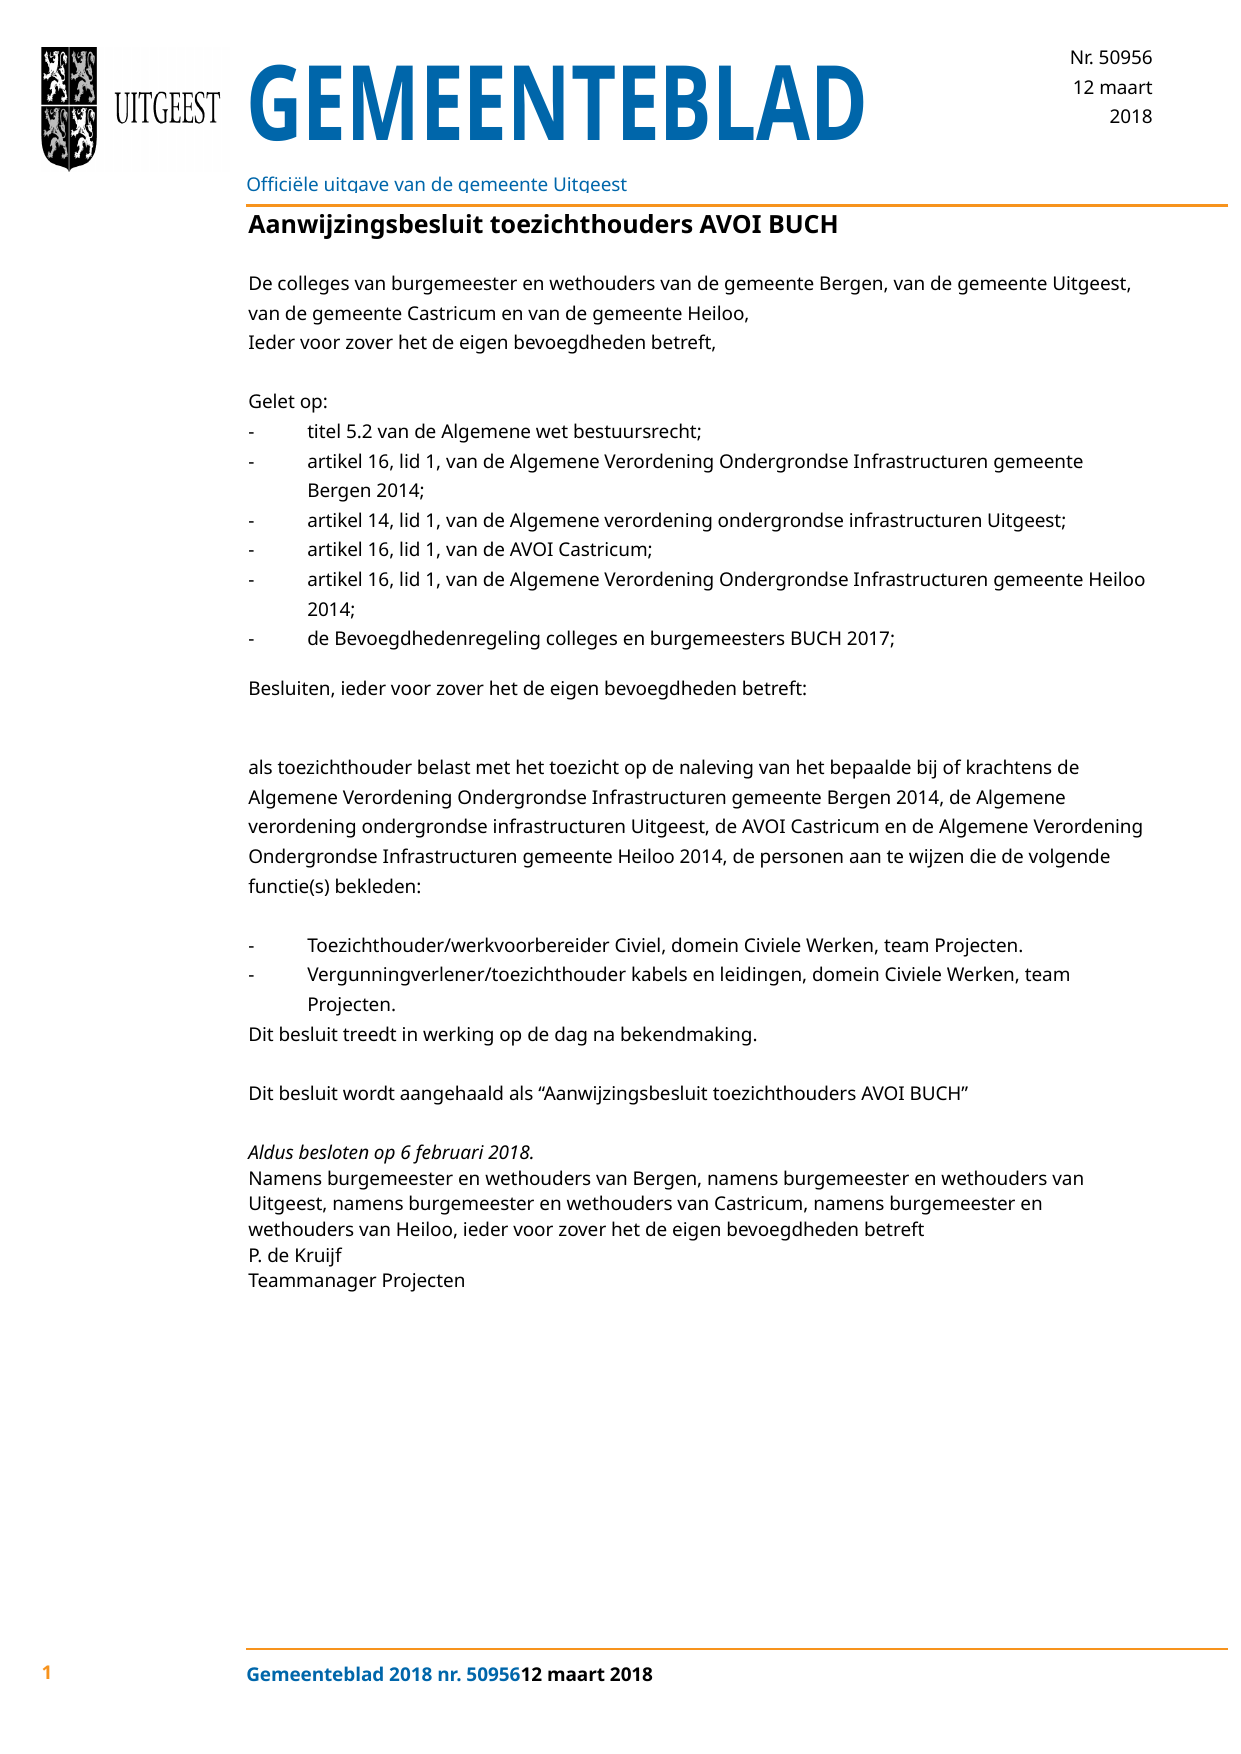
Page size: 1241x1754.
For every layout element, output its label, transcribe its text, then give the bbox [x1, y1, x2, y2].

text Aldus besloten op 6 februari 2018. [248, 1139, 1152, 1165]
list titel 5.2 van de Algemene wet bestuursrecht; [248, 418, 1152, 444]
list artikel 14, lid 1, van de Algemene verordening ondergrondse infrastructuren Uitgeest; [248, 507, 1152, 533]
list de Bevoegdhedenregeling colleges en burgemeesters BUCH 2017; [248, 625, 1152, 651]
text als toezichthouder belast met het toezicht op de naleving van het bepaalde bij of krachtens de Algemene Verordening Ondergrondse Infrastructuren gemeente Bergen 2014, de Algemene verordening ondergrondse infrastructuren Uitgeest, de AVOI Castricum en de Algemene Verordening Ondergrondse Infrastructuren gemeente Heiloo 2014, de personen aan te wijzen die de volgende functie(s) bekleden: [248, 754, 1152, 898]
text De colleges van burgemeester en wethouders van de gemeente Bergen, van de gemeente Uitgeest, van de gemeente Castricum en van de gemeente Heiloo, [248, 270, 1152, 326]
text Besluiten, ieder voor zover het de eigen bevoegdheden betreft: [248, 676, 1152, 701]
text Namens burgemeester en wethouders van Bergen, namens burgemeester en wethouders van Uitgeest, namens burgemeester en wethouders van Castricum, namens burgemeester en wethouders van Heiloo, ieder voor zover het de eigen bevoegdheden betreft [248, 1165, 1152, 1242]
list artikel 16, lid 1, van de Algemene Verordening Ondergrondse Infrastructuren gemeente Bergen 2014; [248, 448, 1152, 503]
text P. de Kruijf [248, 1242, 1152, 1268]
list Vergunningverlener/toezichthouder kabels en leidingen, domein Civiele Werken, team Projecten. [248, 962, 1152, 1017]
text Ieder voor zover het de eigen bevoegdheden betreft, [248, 329, 1152, 355]
list artikel 16, lid 1, van de Algemene Verordening Ondergrondse Infrastructuren gemeente Heiloo 2014; [248, 566, 1152, 621]
text Gelet op: [248, 389, 1152, 414]
text Aanwijzingsbesluit toezichthouders AVOI BUCH [248, 207, 1152, 241]
text Dit besluit treedt in werking op de dag na bekendmaking. [248, 1021, 1152, 1046]
text Dit besluit wordt aangehaald als “Aanwijzingsbesluit toezichthouders AVOI BUCH” [248, 1080, 1152, 1106]
list Toezichthouder/werkvoorbereider Civiel, domein Civiele Werken, team Projecten. [248, 932, 1152, 958]
picture [41, 47, 231, 172]
text Teammanager Projecten [248, 1268, 1152, 1293]
list artikel 16, lid 1, van de AVOI Castricum; [248, 537, 1152, 562]
